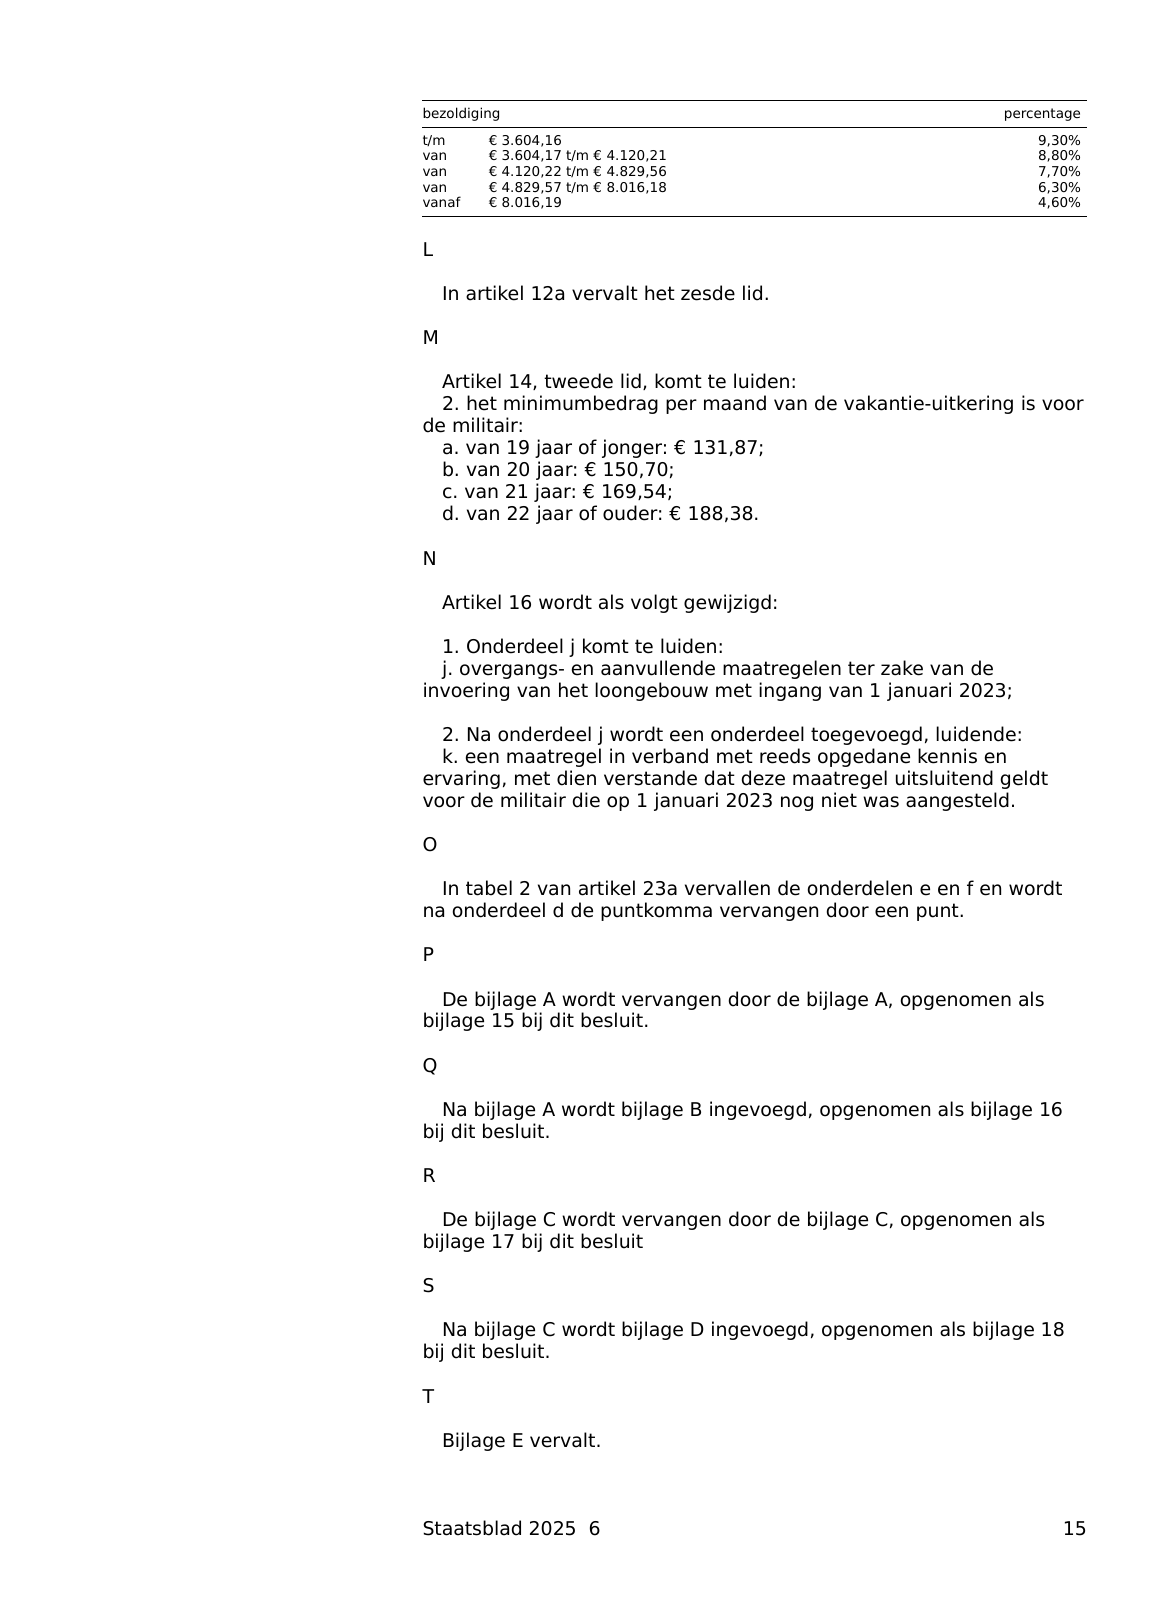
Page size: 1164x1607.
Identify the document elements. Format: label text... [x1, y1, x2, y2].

text T [422, 1386, 1087, 1407]
table_cell € 3.604,17 t/m € 4.120,21 [483, 148, 996, 164]
table_cell t/m [422, 128, 483, 148]
text 2. het minimumbedrag per maand van de vakantie-uitkering is voor de militair: [422, 393, 1087, 437]
text Na bijlage C wordt bijlage D ingevoegd, opgenomen als bijlage 18 bij dit besluit. [422, 1319, 1087, 1363]
text Bijlage E vervalt. [422, 1430, 1087, 1452]
text c. van 21 jaar: € 169,54; [422, 481, 1087, 503]
text O [422, 834, 1087, 856]
text In artikel 12a vervalt het zesde lid. [422, 283, 1087, 305]
table_cell van [422, 148, 483, 164]
text L [422, 239, 1087, 261]
text Artikel 14, tweede lid, komt te luiden: [422, 371, 1087, 393]
table_cell € 8.016,19 [483, 195, 996, 216]
table_cell 7,70% [996, 164, 1087, 179]
table_cell 8,80% [996, 148, 1087, 164]
text N [422, 547, 1087, 569]
table_cell € 3.604,16 [483, 128, 996, 148]
table_cell vanaf [422, 195, 483, 216]
text De bijlage C wordt vervangen door de bijlage C, opgenomen als bijlage 17 bij dit besluit [422, 1209, 1087, 1253]
table_cell 6,30% [996, 180, 1087, 195]
text Na bijlage A wordt bijlage B ingevoegd, opgenomen als bijlage 16 bij dit besluit. [422, 1099, 1087, 1143]
text j. overgangs- en aanvullende maatregelen ter zake van de invoering van het loongebouw met ingang van 1 januari 2023; [422, 658, 1087, 702]
text d. van 22 jaar of ouder: € 188,38. [422, 503, 1087, 525]
text M [422, 327, 1087, 349]
table_cell € 4.829,57 t/m € 8.016,18 [483, 180, 996, 195]
text In tabel 2 van artikel 23a vervallen de onderdelen e en f en wordt na onderdeel d de puntkomma vervangen door een punt. [422, 878, 1087, 922]
text Artikel 16 wordt als volgt gewijzigd: [422, 592, 1087, 613]
text P [422, 944, 1087, 966]
text S [422, 1275, 1087, 1297]
text k. een maatregel in verband met reeds opgedane kennis en ervaring, met dien verstande dat deze maatregel uitsluitend geldt voor de militair die op 1 januari 2023 nog niet was aangesteld. [422, 746, 1087, 812]
text a. van 19 jaar of jonger: € 131,87; [422, 437, 1087, 459]
table_cell 9,30% [996, 128, 1087, 148]
table_header bezoldiging [422, 101, 996, 127]
text Q [422, 1054, 1087, 1077]
table_cell € 4.120,22 t/m € 4.829,56 [483, 164, 996, 179]
table_cell van [422, 180, 483, 195]
text R [422, 1165, 1087, 1187]
text 1. Onderdeel j komt te luiden: [422, 636, 1087, 658]
table_cell 4,60% [996, 195, 1087, 216]
table_cell van [422, 164, 483, 179]
text 2. Na onderdeel j wordt een onderdeel toegevoegd, luidende: [422, 724, 1087, 746]
text De bijlage A wordt vervangen door de bijlage A, opgenomen als bijlage 15 bij dit besluit. [422, 988, 1087, 1032]
table_header percentage [996, 101, 1087, 127]
text b. van 20 jaar: € 150,70; [422, 459, 1087, 481]
